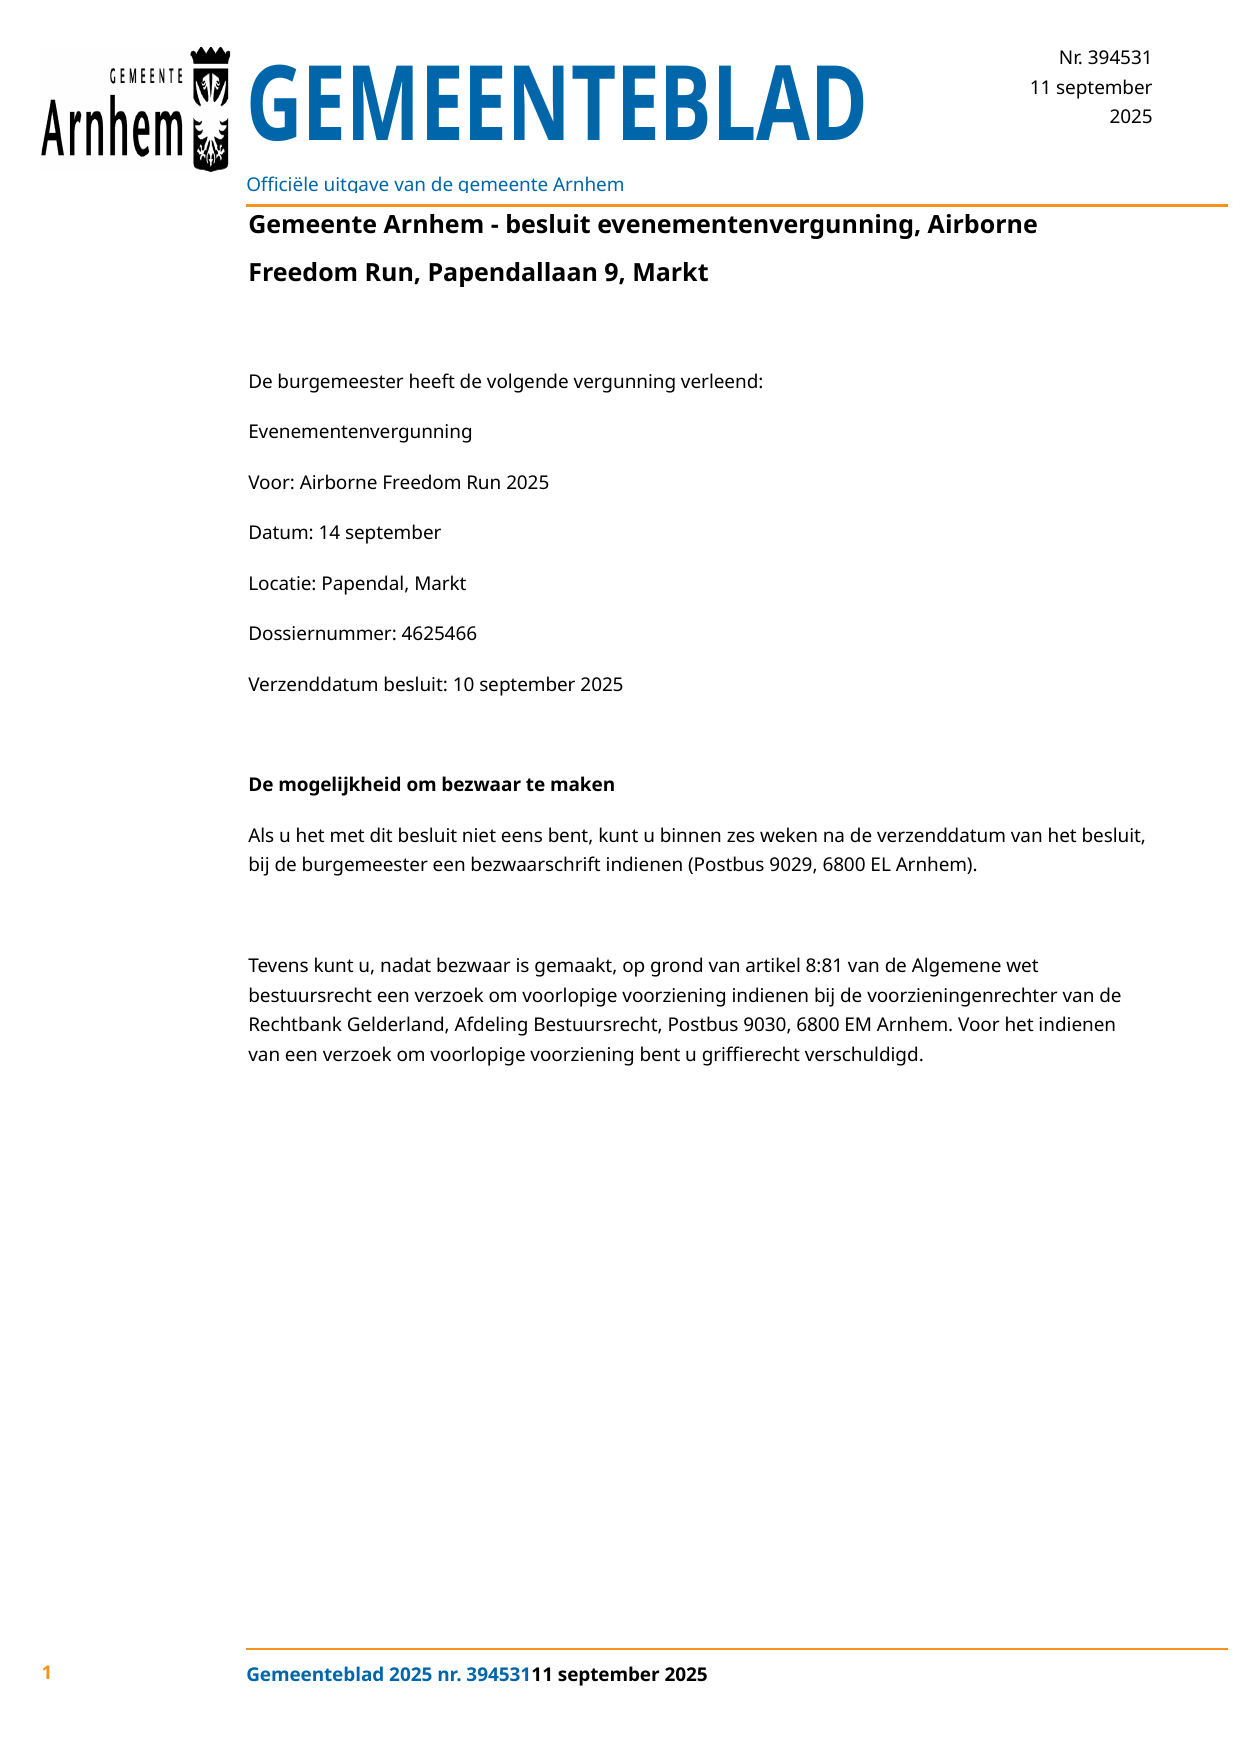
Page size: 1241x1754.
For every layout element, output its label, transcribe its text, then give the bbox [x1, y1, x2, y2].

text Evenementenvergunning [248, 419, 1152, 444]
text De burgemeester heeft de volgende vergunning verleend: [248, 368, 1152, 394]
text Tevens kunt u, nadat bezwaar is gemaakt, op grond van artikel 8:81 van de Algemene wet bestuursrecht een verzoek om voorlopige voorziening indienen bij de voorzieningenrechter van de Rechtbank Gelderland, Afdeling Bestuursrecht, Postbus 9030, 6800 EM Arnhem. Voor het indienen van een verzoek om voorlopige voorziening bent u griffierecht verschuldigd. [248, 952, 1152, 1067]
text Voor: Airborne Freedom Run 2025 [248, 469, 1152, 495]
text Datum: 14 september [248, 519, 1152, 545]
text Gemeente Arnhem - besluit evenementenvergunning, Airborne Freedom Run, Papendallaan 9, Markt [248, 207, 1152, 288]
text Als u het met dit besluit niet eens bent, kunt u binnen zes weken na de verzenddatum van het besluit, bij de burgemeester een bezwaarschrift indienen (Postbus 9029, 6800 EL Arnhem). [248, 822, 1152, 877]
text Locatie: Papendal, Markt [248, 570, 1152, 596]
picture [41, 47, 231, 172]
text Dossiernummer: 4625466 [248, 620, 1152, 646]
text Verzenddatum besluit: 10 september 2025 [248, 671, 1152, 697]
text De mogelijkheid om bezwaar te maken [248, 772, 1152, 797]
